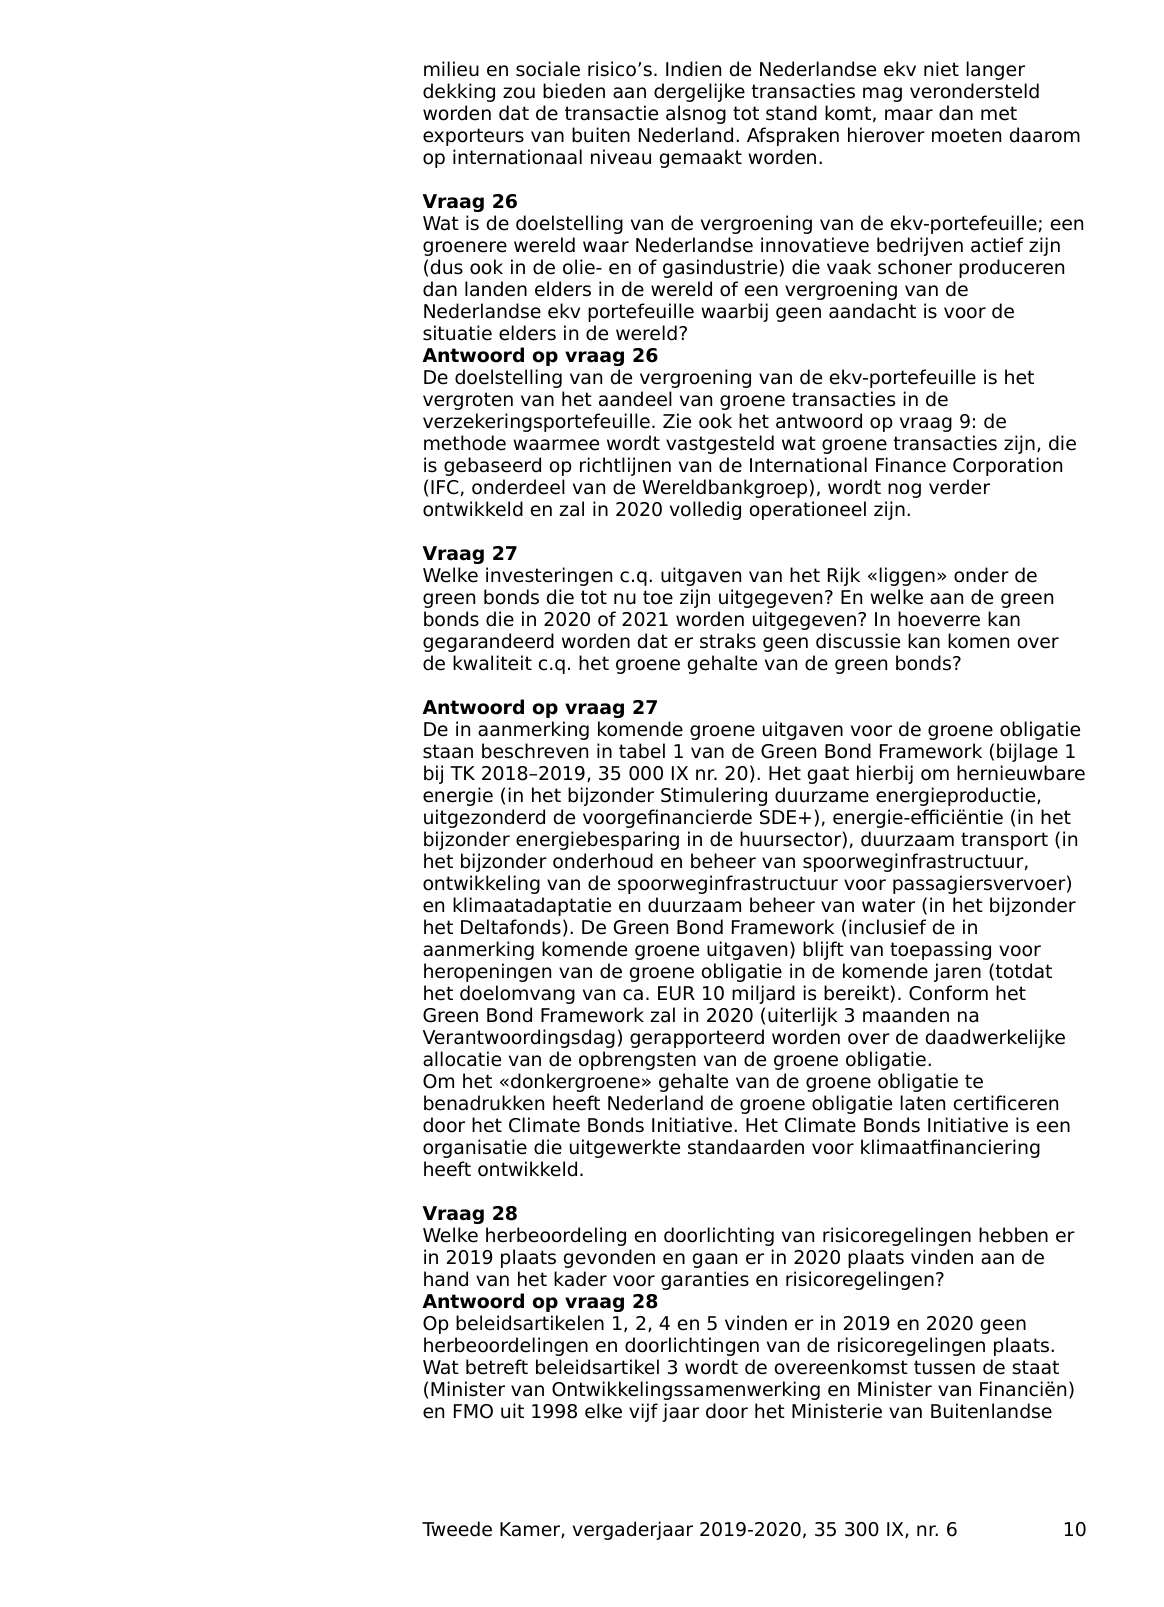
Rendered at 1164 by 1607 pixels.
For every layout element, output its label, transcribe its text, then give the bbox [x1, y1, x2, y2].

text Antwoord op vraag 28 [422, 1291, 1087, 1313]
text Vraag 26 [422, 191, 1087, 213]
text Om het «donkergroene» gehalte van de groene obligatie te benadrukken heeft Nederland de groene obligatie laten certificeren door het Climate Bonds Initiative. Het Climate Bonds Initiative is een organisatie die uitgewerkte standaarden voor klimaatfinanciering heeft ontwikkeld. [422, 1071, 1087, 1181]
text Vraag 28 [422, 1203, 1087, 1225]
text De in aanmerking komende groene uitgaven voor de groene obligatie staan beschreven in tabel 1 van de Green Bond Framework (bijlage 1 bij TK 2018–2019, 35 000 IX nr. 20). Het gaat hierbij om hernieuwbare energie (in het bijzonder Stimulering duurzame energieproductie, uitgezonderd de voorgefinancierde SDE+), energie-efficiëntie (in het bijzonder energiebesparing in de huursector), duurzaam transport (in het bijzonder onderhoud en beheer van spoorweginfrastructuur, ontwikkeling van de spoorweginfrastructuur voor passagiersvervoer) en klimaatadaptatie en duurzaam beheer van water (in het bijzonder het Deltafonds). De Green Bond Framework (inclusief de in aanmerking komende groene uitgaven) blijft van toepassing voor heropeningen van de groene obligatie in de komende jaren (totdat het doelomvang van ca. EUR 10 miljard is bereikt). Conform het Green Bond Framework zal in 2020 (uiterlijk 3 maanden na Verantwoordingsdag) gerapporteerd worden over de daadwerkelijke allocatie van de opbrengsten van de groene obligatie. [422, 719, 1087, 1071]
text De doelstelling van de vergroening van de ekv-portefeuille is het vergroten van het aandeel van groene transacties in de verzekeringsportefeuille. Zie ook het antwoord op vraag 9: de methode waarmee wordt vastgesteld wat groene transacties zijn, die is gebaseerd op richtlijnen van de International Finance Corporation (IFC, onderdeel van de Wereldbankgroep), wordt nog verder ontwikkeld en zal in 2020 volledig operationeel zijn. [422, 367, 1087, 521]
text milieu en sociale risico’s. Indien de Nederlandse ekv niet langer dekking zou bieden aan dergelijke transacties mag verondersteld worden dat de transactie alsnog tot stand komt, maar dan met exporteurs van buiten Nederland. Afspraken hierover moeten daarom op internationaal niveau gemaakt worden. [422, 59, 1087, 169]
text Op beleidsartikelen 1, 2, 4 en 5 vinden er in 2019 en 2020 geen herbeoordelingen en doorlichtingen van de risicoregelingen plaats. Wat betreft beleidsartikel 3 wordt de overeenkomst tussen de staat (Minister van Ontwikkelingssamenwerking en Minister van Financiën) en FMO uit 1998 elke vijf jaar door het Ministerie van Buitenlandse [422, 1313, 1087, 1423]
text Welke herbeoordeling en doorlichting van risicoregelingen hebben er in 2019 plaats gevonden en gaan er in 2020 plaats vinden aan de hand van het kader voor garanties en risicoregelingen? [422, 1225, 1087, 1291]
text Antwoord op vraag 27 [422, 697, 1087, 719]
text Welke investeringen c.q. uitgaven van het Rijk «liggen» onder de green bonds die tot nu toe zijn uitgegeven? En welke aan de green bonds die in 2020 of 2021 worden uitgegeven? In hoeverre kan gegarandeerd worden dat er straks geen discussie kan komen over de kwaliteit c.q. het groene gehalte van de green bonds? [422, 565, 1087, 675]
text Vraag 27 [422, 543, 1087, 565]
text Wat is de doelstelling van de vergroening van de ekv-portefeuille; een groenere wereld waar Nederlandse innovatieve bedrijven actief zijn (dus ook in de olie- en of gasindustrie) die vaak schoner produceren dan landen elders in de wereld of een vergroening van de Nederlandse ekv portefeuille waarbij geen aandacht is voor de situatie elders in de wereld? [422, 213, 1087, 345]
text Antwoord op vraag 26 [422, 345, 1087, 367]
